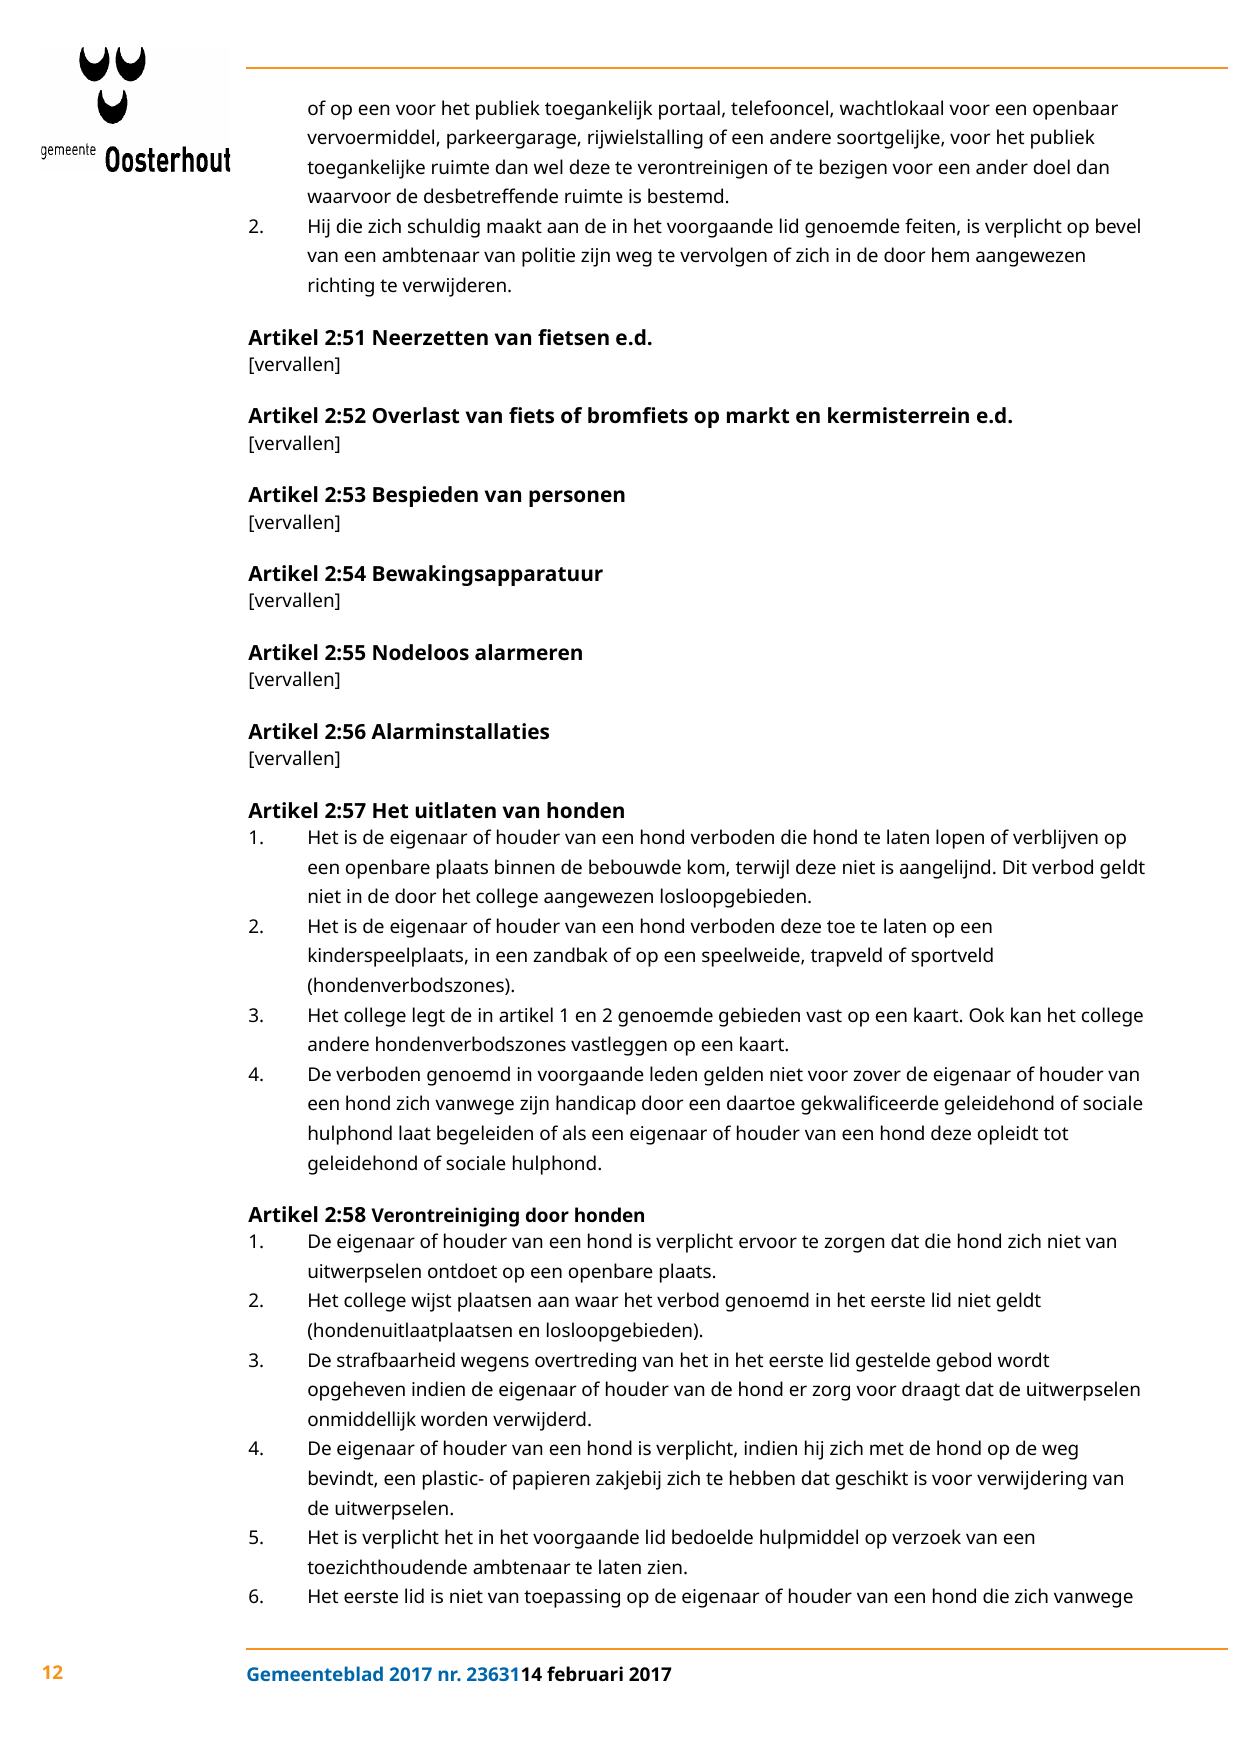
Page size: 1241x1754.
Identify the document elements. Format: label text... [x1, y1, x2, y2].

list of op een voor het publiek toegankelijk portaal, telefooncel, wachtlokaal voor een openbaar vervoermiddel, parkeergarage, rijwielstalling of een andere soortgelijke, voor het publiek toegankelijke ruimte dan wel deze te verontreinigen of te bezigen voor een ander doel dan waarvoor de desbetreffende ruimte is bestemd. [248, 95, 1152, 209]
list Het college wijst plaatsen aan waar het verbod genoemd in het eerste lid niet geldt (hondenuitlaatplaatsen en losloopgebieden). [248, 1288, 1152, 1343]
text Artikel 2:58 Verontreiniging door honden [248, 1200, 1152, 1228]
list Het is de eigenaar of houder van een hond verboden deze toe te laten op een kinderspeelplaats, in een zandbak of op een speelweide, trapveld of sportveld (hondenverbodszones). [248, 913, 1152, 998]
list Hij die zich schuldig maakt aan de in het voorgaande lid genoemde feiten, is verplicht op bevel van een ambtenaar van politie zijn weg te vervolgen of zich in de door hem aangewezen richting te verwijderen. [248, 213, 1152, 298]
text [vervallen] [248, 667, 1152, 692]
text [vervallen] [248, 745, 1152, 771]
picture [41, 47, 231, 172]
text [vervallen] [248, 351, 1152, 377]
list Het is verplicht het in het voorgaande lid bedoelde hulpmiddel op verzoek van een toezichthoudende ambtenaar te laten zien. [248, 1524, 1152, 1580]
text [vervallen] [248, 588, 1152, 613]
text Artikel 2:52 Overlast van fiets of bromfiets op markt en kermisterrein e.d. [248, 402, 1152, 430]
list De eigenaar of houder van een hond is verplicht, indien hij zich met de hond op de weg bevindt, een plastic- of papieren zakjebij zich te hebben dat geschikt is voor verwijdering van de uitwerpselen. [248, 1436, 1152, 1521]
list Het college legt de in artikel 1 en 2 genoemde gebieden vast op een kaart. Ook kan het college andere hondenverbodszones vastleggen op een kaart. [248, 1002, 1152, 1057]
list Het is de eigenaar of houder van een hond verboden die hond te laten lopen of verblijven op een openbare plaats binnen de bebouwde kom, terwijl deze niet is aangelijnd. Dit verbod geldt niet in de door het college aangewezen losloopgebieden. [248, 824, 1152, 909]
text Artikel 2:56 Alarminstallaties [248, 717, 1152, 745]
list De verboden genoemd in voorgaande leden gelden niet voor zover de eigenaar of houder van een hond zich vanwege zijn handicap door een daartoe gekwalificeerde geleidehond of sociale hulphond laat begeleiden of als een eigenaar of houder van een hond deze opleidt tot geleidehond of sociale hulphond. [248, 1061, 1152, 1175]
text Artikel 2:54 Bewakingsapparatuur [248, 559, 1152, 588]
list Het eerste lid is niet van toepassing op de eigenaar of houder van een hond die zich vanwege [248, 1583, 1152, 1609]
text [vervallen] [248, 430, 1152, 456]
list De eigenaar of houder van een hond is verplicht ervoor te zorgen dat die hond zich niet van uitwerpselen ontdoet op een openbare plaats. [248, 1228, 1152, 1284]
text Artikel 2:57 Het uitlaten van honden [248, 796, 1152, 824]
text Artikel 2:53 Bespieden van personen [248, 480, 1152, 509]
text [vervallen] [248, 509, 1152, 534]
text Artikel 2:55 Nodeloos alarmeren [248, 638, 1152, 667]
list De strafbaarheid wegens overtreding van het in het eerste lid gestelde gebod wordt opgeheven indien de eigenaar of houder van de hond er zorg voor draagt dat de uitwerpselen onmiddellijk worden verwijderd. [248, 1347, 1152, 1432]
text Artikel 2:51 Neerzetten van fietsen e.d. [248, 323, 1152, 351]
